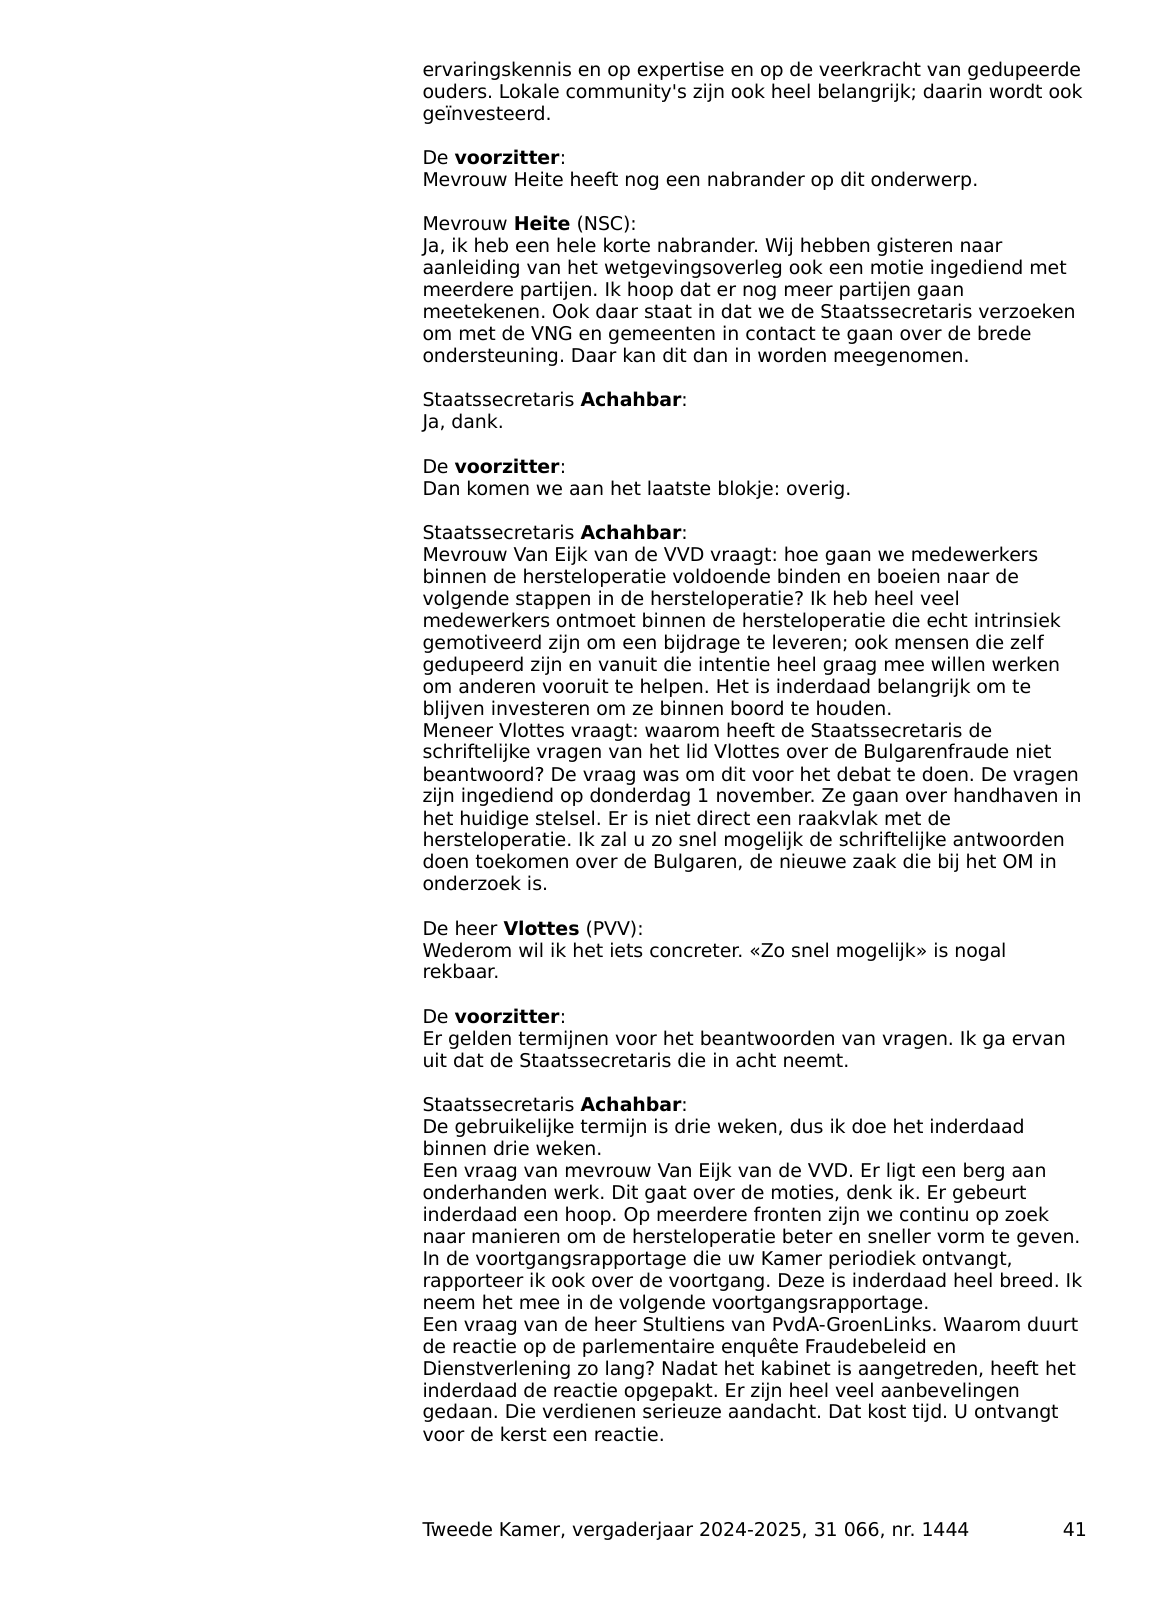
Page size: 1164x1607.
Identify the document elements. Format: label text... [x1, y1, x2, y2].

text ervaringskennis en op expertise en op de veerkracht van gedupeerde ouders. Lokale community's zijn ook heel belangrijk; daarin wordt ook geïnvesteerd. [422, 59, 1087, 125]
text De voorzitter: [422, 1006, 1087, 1028]
text Ja, ik heb een hele korte nabrander. Wij hebben gisteren naar aanleiding van het wetgevingsoverleg ook een motie ingediend met meerdere partijen. Ik hoop dat er nog meer partijen gaan meetekenen. Ook daar staat in dat we de Staatssecretaris verzoeken om met de VNG en gemeenten in contact te gaan over de brede ondersteuning. Daar kan dit dan in worden meegenomen. [422, 235, 1087, 367]
text Mevrouw Van Eijk van de VVD vraagt: hoe gaan we medewerkers binnen de hersteloperatie voldoende binden en boeien naar de volgende stappen in de hersteloperatie? Ik heb heel veel medewerkers ontmoet binnen de hersteloperatie die echt intrinsiek gemotiveerd zijn om een bijdrage te leveren; ook mensen die zelf gedupeerd zijn en vanuit die intentie heel graag mee willen werken om anderen vooruit te helpen. Het is inderdaad belangrijk om te blijven investeren om ze binnen boord te houden. [422, 544, 1087, 719]
text Een vraag van de heer Stultiens van PvdA-GroenLinks. Waarom duurt de reactie op de parlementaire enquête Fraudebeleid en Dienstverlening zo lang? Nadat het kabinet is aangetreden, heeft het inderdaad de reactie opgepakt. Er zijn heel veel aanbevelingen gedaan. Die verdienen serieuze aandacht. Dat kost tijd. U ontvangt voor de kerst een reactie. [422, 1313, 1087, 1445]
text De heer Vlottes (PVV): [422, 917, 1087, 939]
text Dan komen we aan het laatste blokje: overig. [422, 477, 1087, 499]
text Ja, dank. [422, 411, 1087, 433]
text Staatssecretaris Achahbar: [422, 389, 1087, 411]
text Een vraag van mevrouw Van Eijk van de VVD. Er ligt een berg aan onderhanden werk. Dit gaat over de moties, denk ik. Er gebeurt inderdaad een hoop. Op meerdere fronten zijn we continu op zoek naar manieren om de hersteloperatie beter en sneller vorm te geven. In de voortgangsrapportage die uw Kamer periodiek ontvangt, rapporteer ik ook over de voortgang. Deze is inderdaad heel breed. Ik neem het mee in de volgende voortgangsrapportage. [422, 1160, 1087, 1313]
text De voorzitter: [422, 147, 1087, 169]
text Staatssecretaris Achahbar: [422, 522, 1087, 544]
text Staatssecretaris Achahbar: [422, 1094, 1087, 1116]
text Mevrouw Heite (NSC): [422, 213, 1087, 235]
text Er gelden termijnen voor het beantwoorden van vragen. Ik ga ervan uit dat de Staatssecretaris die in acht neemt. [422, 1028, 1087, 1072]
text De voorzitter: [422, 456, 1087, 477]
text Wederom wil ik het iets concreter. «Zo snel mogelijk» is nogal rekbaar. [422, 939, 1087, 983]
text De gebruikelijke termijn is drie weken, dus ik doe het inderdaad binnen drie weken. [422, 1116, 1087, 1160]
text Meneer Vlottes vraagt: waarom heeft de Staatssecretaris de schriftelijke vragen van het lid Vlottes over de Bulgarenfraude niet beantwoord? De vraag was om dit voor het debat te doen. De vragen zijn ingediend op donderdag 1 november. Ze gaan over handhaven in het huidige stelsel. Er is niet direct een raakvlak met de hersteloperatie. Ik zal u zo snel mogelijk de schriftelijke antwoorden doen toekomen over de Bulgaren, de nieuwe zaak die bij het OM in onderzoek is. [422, 719, 1087, 895]
text Mevrouw Heite heeft nog een nabrander op dit onderwerp. [422, 169, 1087, 191]
